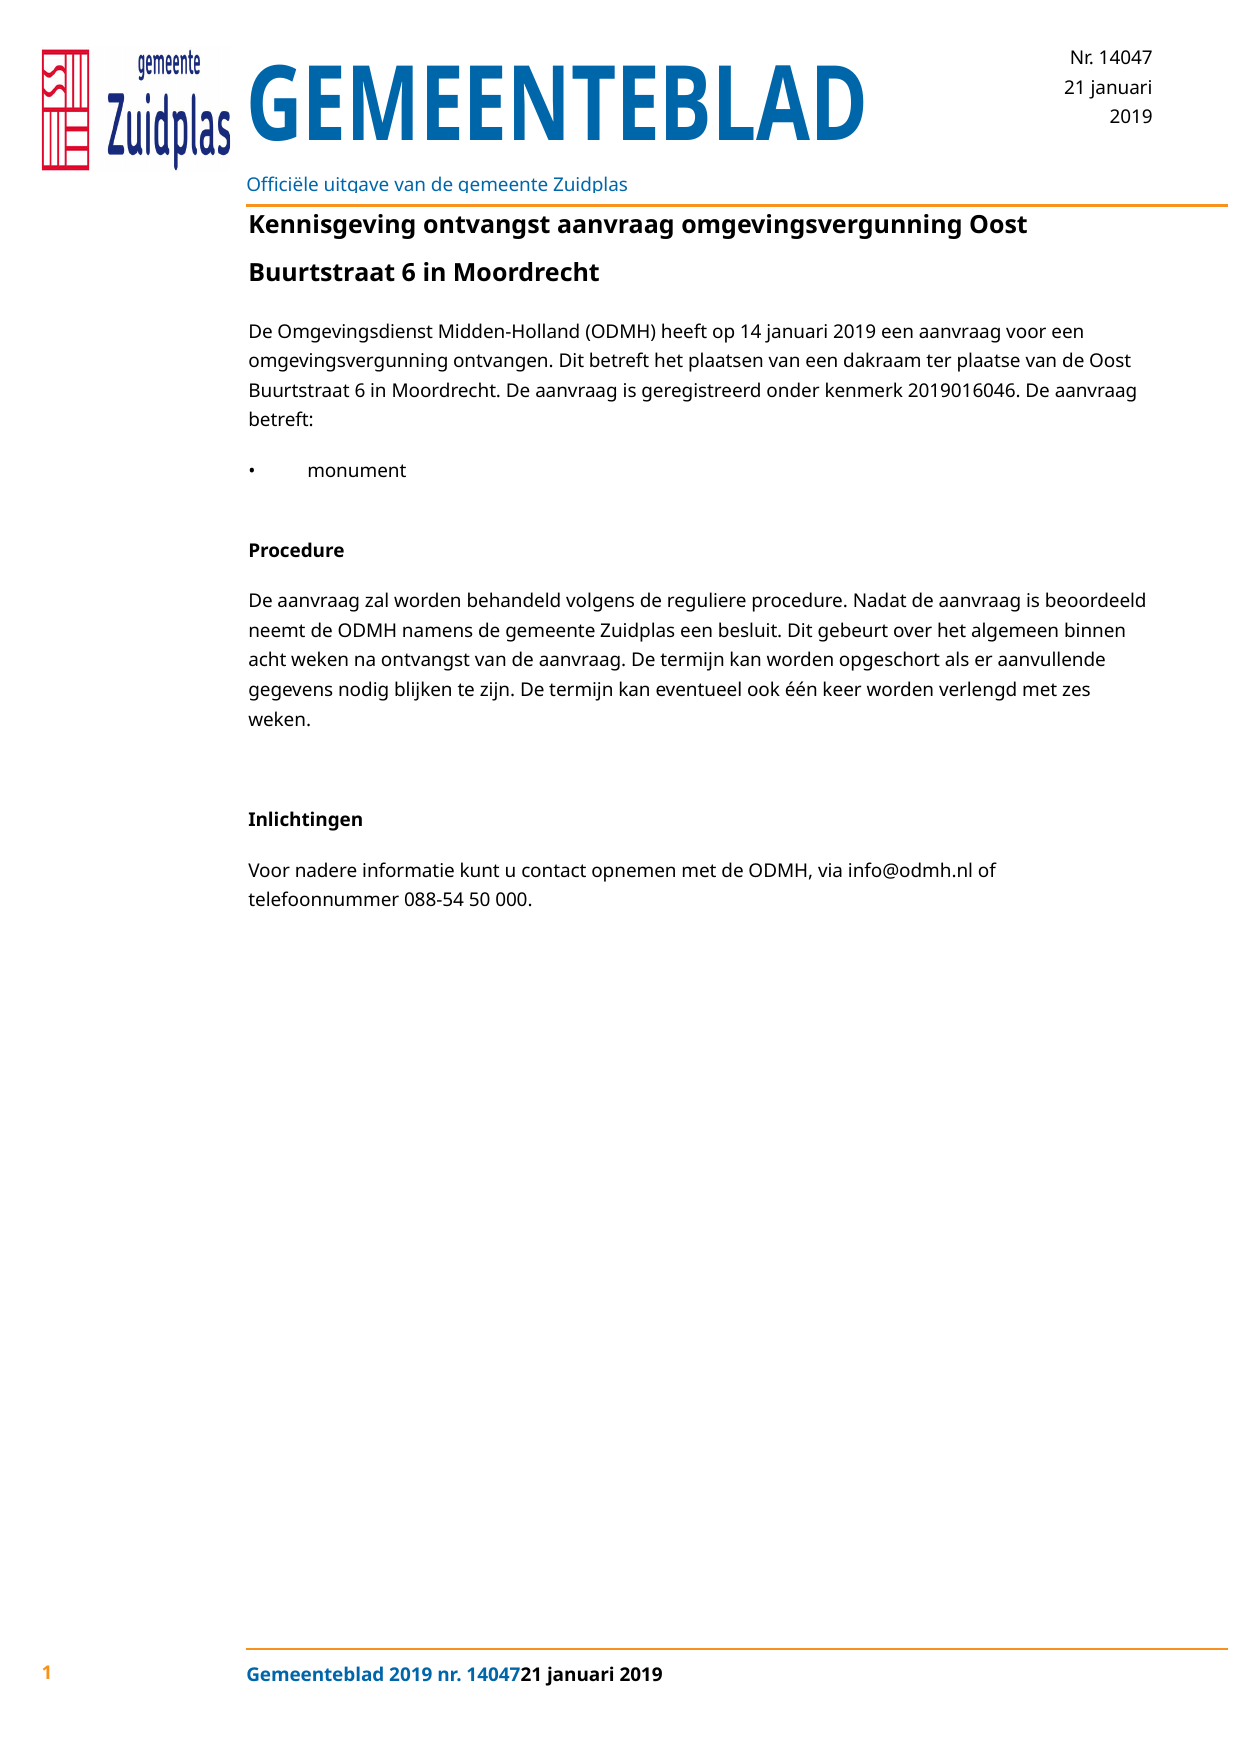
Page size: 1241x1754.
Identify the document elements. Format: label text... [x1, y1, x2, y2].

text Inlichtingen [248, 807, 1152, 832]
text Kennisgeving ontvangst aanvraag omgevingsvergunning Oost Buurtstraat 6 in Moordrecht [248, 207, 1152, 288]
list monument [248, 457, 1152, 483]
text De aanvraag zal worden behandeld volgens de reguliere procedure. Nadat de aanvraag is beoordeeld neemt de ODMH namens de gemeente Zuidplas een besluit. Dit gebeurt over het algemeen binnen acht weken na ontvangst van de aanvraag. De termijn kan worden opgeschort als er aanvullende gegevens nodig blijken te zijn. De termijn kan eventueel ook één keer worden verlengd met zes weken. [248, 587, 1152, 732]
picture [41, 47, 231, 172]
text Voor nadere informatie kunt u contact opnemen met de ODMH, via info@odmh.nl of telefoonnummer 088-54 50 000. [248, 857, 1152, 912]
text Procedure [248, 537, 1152, 563]
text De Omgevingsdienst Midden-Holland (ODMH) heeft op 14 januari 2019 een aanvraag voor een omgevingsvergunning ontvangen. Dit betreft het plaatsen van een dakraam ter plaatse van de Oost Buurtstraat 6 in Moordrecht. De aanvraag is geregistreerd onder kenmerk 2019016046. De aanvraag betreft: [248, 318, 1152, 432]
